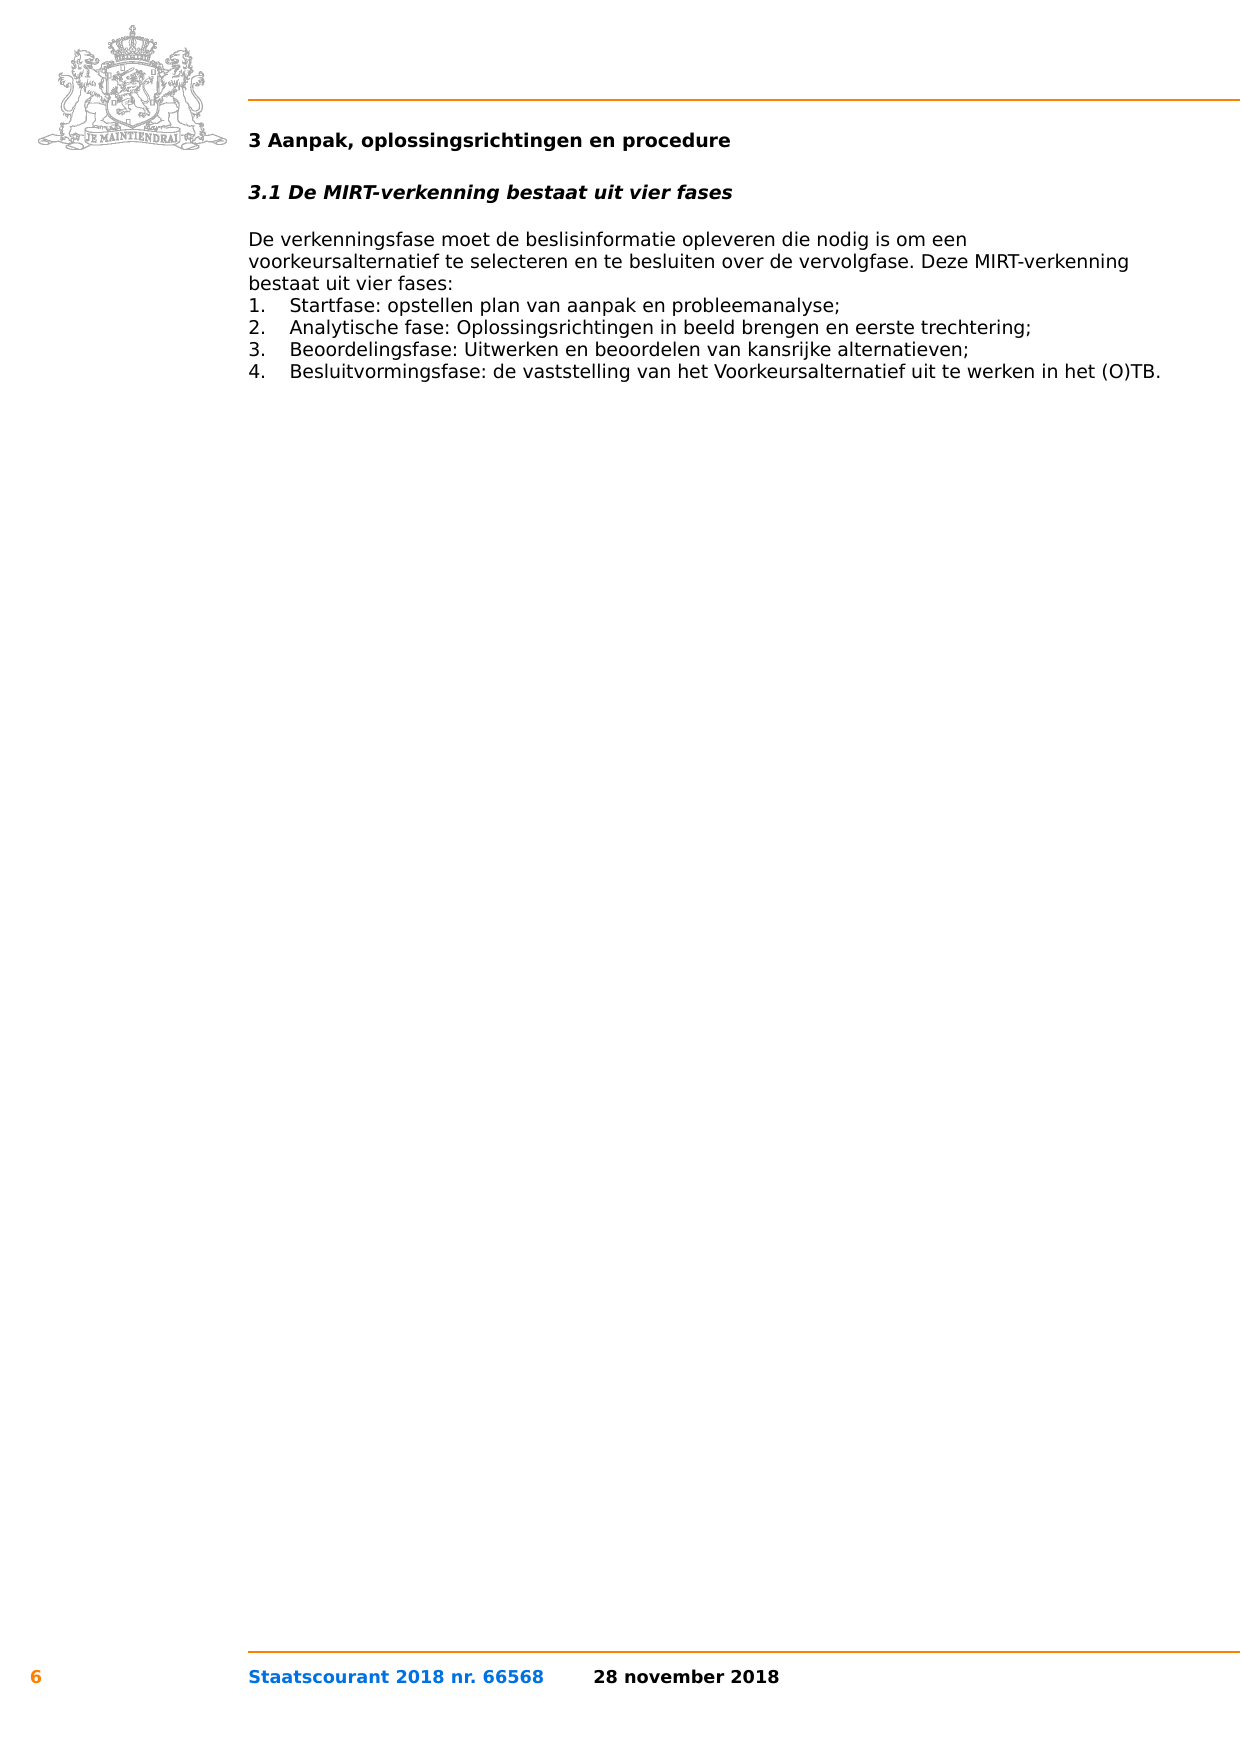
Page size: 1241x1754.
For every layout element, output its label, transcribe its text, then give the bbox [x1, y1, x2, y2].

subtitle 3.1 De MIRT-verkenning bestaat uit vier fases [248, 182, 1163, 204]
text De verkenningsfase moet de beslisinformatie opleveren die nodig is om een voorkeursalternatief te selecteren en te besluiten over de vervolgfase. Deze MIRT-verkenning bestaat uit vier fases: [248, 229, 1163, 295]
text 2. Analytische fase: Oplossingsrichtingen in beeld brengen en eerste trechtering; [248, 317, 1163, 339]
text 1. Startfase: opstellen plan van aanpak en probleemanalyse; [248, 295, 1163, 317]
picture [38, 25, 227, 150]
text 4. Besluitvormingsfase: de vaststelling van het Voorkeursalternatief uit te werken in het (O)TB. [248, 361, 1163, 383]
text 3. Beoordelingsfase: Uitwerken en beoordelen van kansrijke alternatieven; [248, 339, 1163, 361]
subtitle 3 Aanpak, oplossingsrichtingen en procedure [248, 130, 1163, 152]
